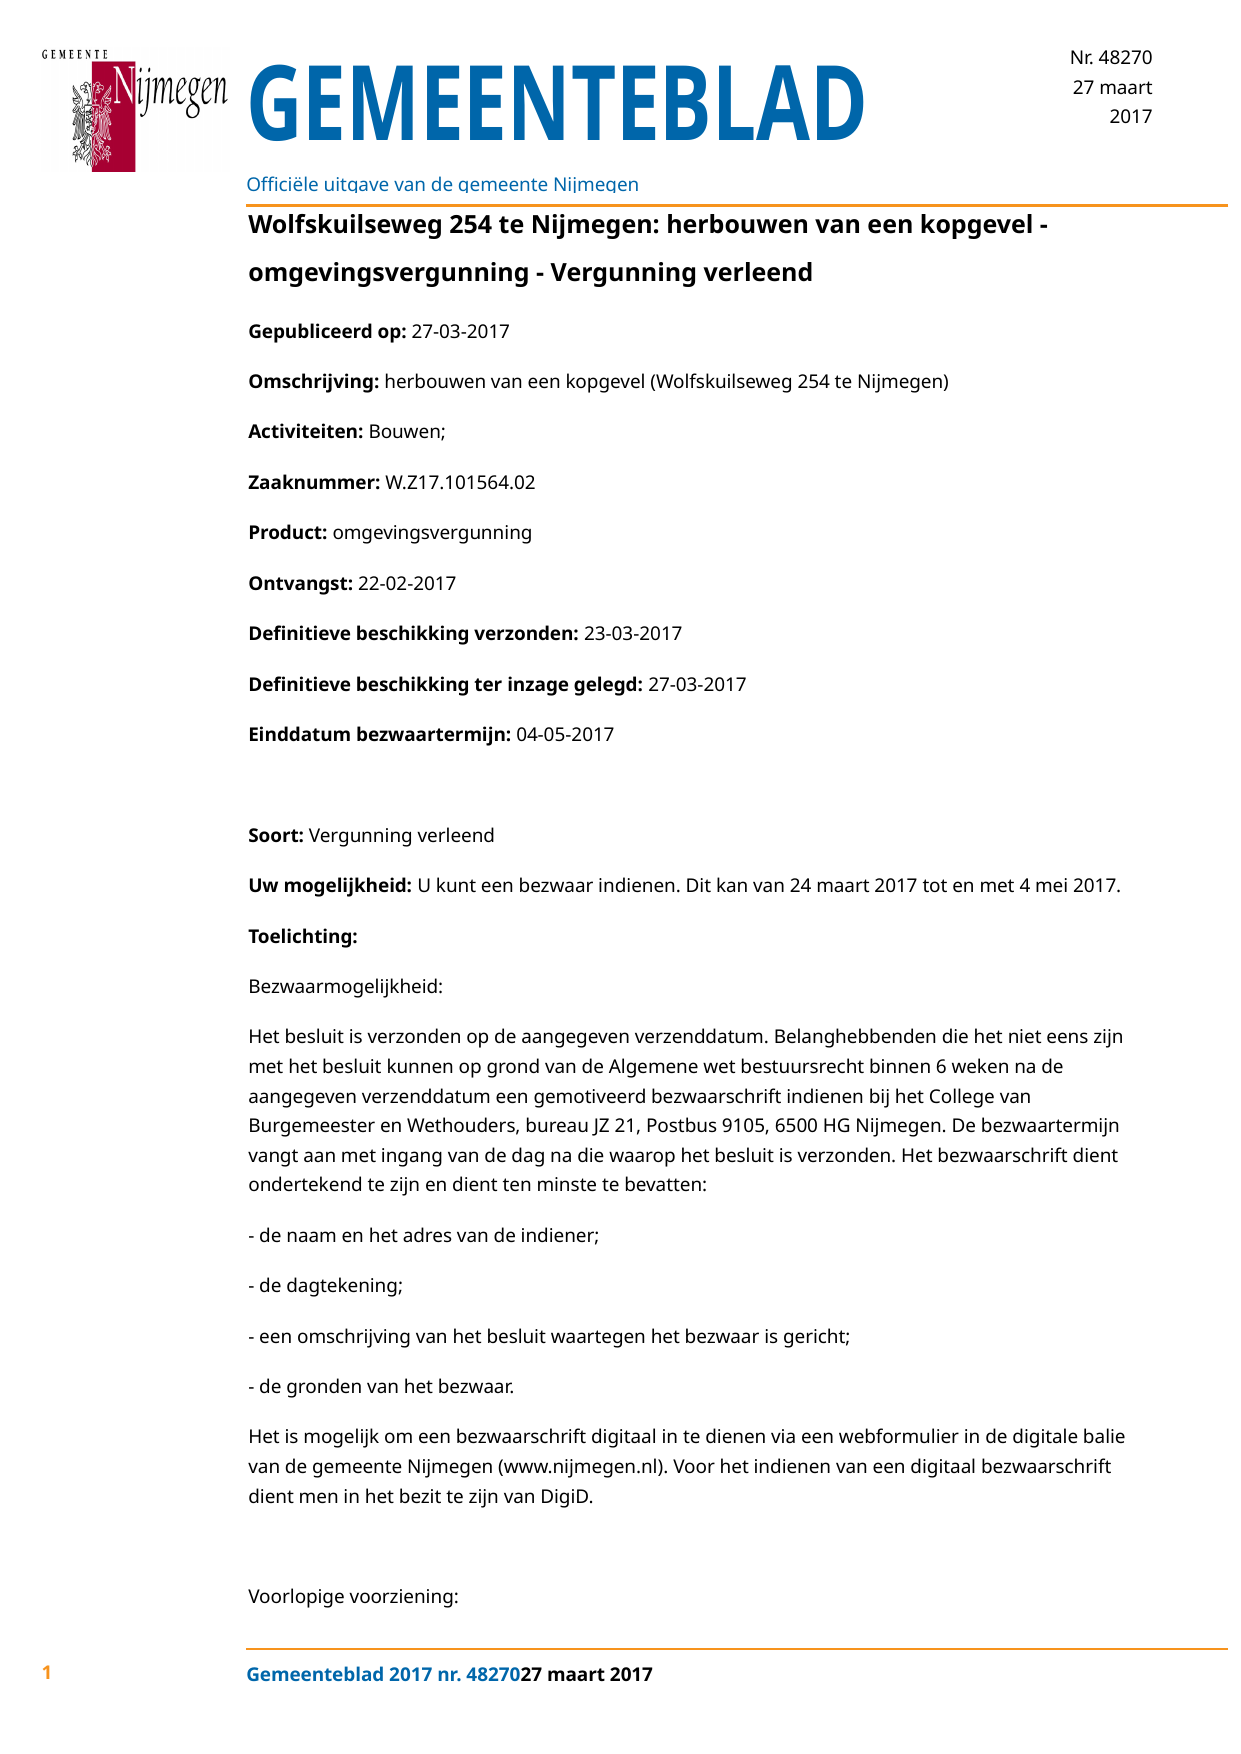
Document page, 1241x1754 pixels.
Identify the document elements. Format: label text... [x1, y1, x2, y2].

text Bezwaarmogelijkheid: [248, 973, 1152, 999]
text - de gronden van het bezwaar. [248, 1373, 1152, 1399]
text Definitieve beschikking ter inzage gelegd: 27-03-2017 [248, 671, 1152, 697]
text Definitieve beschikking verzonden: 23-03-2017 [248, 620, 1152, 646]
text Omschrijving: herbouwen van een kopgevel (Wolfskuilseweg 254 te Nijmegen) [248, 368, 1152, 394]
text Soort: Vergunning verleend [248, 822, 1152, 848]
text Activiteiten: Bouwen; [248, 419, 1152, 444]
text Het is mogelijk om een bezwaarschrift digitaal in te dienen via een webformulier in de digitale balie van de gemeente Nijmegen (www.nijmegen.nl). Voor het indienen van een digitaal bezwaarschrift dient men in het bezit te zijn van DigiD. [248, 1424, 1152, 1509]
text Voorlopige voorziening: [248, 1584, 1152, 1609]
text - de dagtekening; [248, 1272, 1152, 1298]
text Wolfskuilseweg 254 te Nijmegen: herbouwen van een kopgevel - omgevingsvergunning - Vergunning verleend [248, 207, 1152, 288]
text Uw mogelijkheid: U kunt een bezwaar indienen. Dit kan van 24 maart 2017 tot en met 4 mei 2017. [248, 872, 1152, 898]
text Zaaknummer: W.Z17.101564.02 [248, 469, 1152, 495]
text Gepubliceerd op: 27-03-2017 [248, 318, 1152, 344]
text Toelichting: [248, 923, 1152, 949]
text Ontvangst: 22-02-2017 [248, 570, 1152, 596]
text - de naam en het adres van de indiener; [248, 1222, 1152, 1248]
text Het besluit is verzonden op de aangegeven verzenddatum. Belanghebbenden die het niet eens zijn met het besluit kunnen op grond van de Algemene wet bestuursrecht binnen 6 weken na de aangegeven verzenddatum een gemotiveerd bezwaarschrift indienen bij het College van Burgemeester en Wethouders, bureau JZ 21, Postbus 9105, 6500 HG Nijmegen. De bezwaartermijn vangt aan met ingang van de dag na die waarop het besluit is verzonden. Het bezwaarschrift dient ondertekend te zijn en dient ten minste te bevatten: [248, 1024, 1152, 1197]
text Product: omgevingsvergunning [248, 519, 1152, 545]
text Einddatum bezwaartermijn: 04-05-2017 [248, 721, 1152, 747]
text - een omschrijving van het besluit waartegen het bezwaar is gericht; [248, 1323, 1152, 1349]
picture [41, 47, 231, 172]
